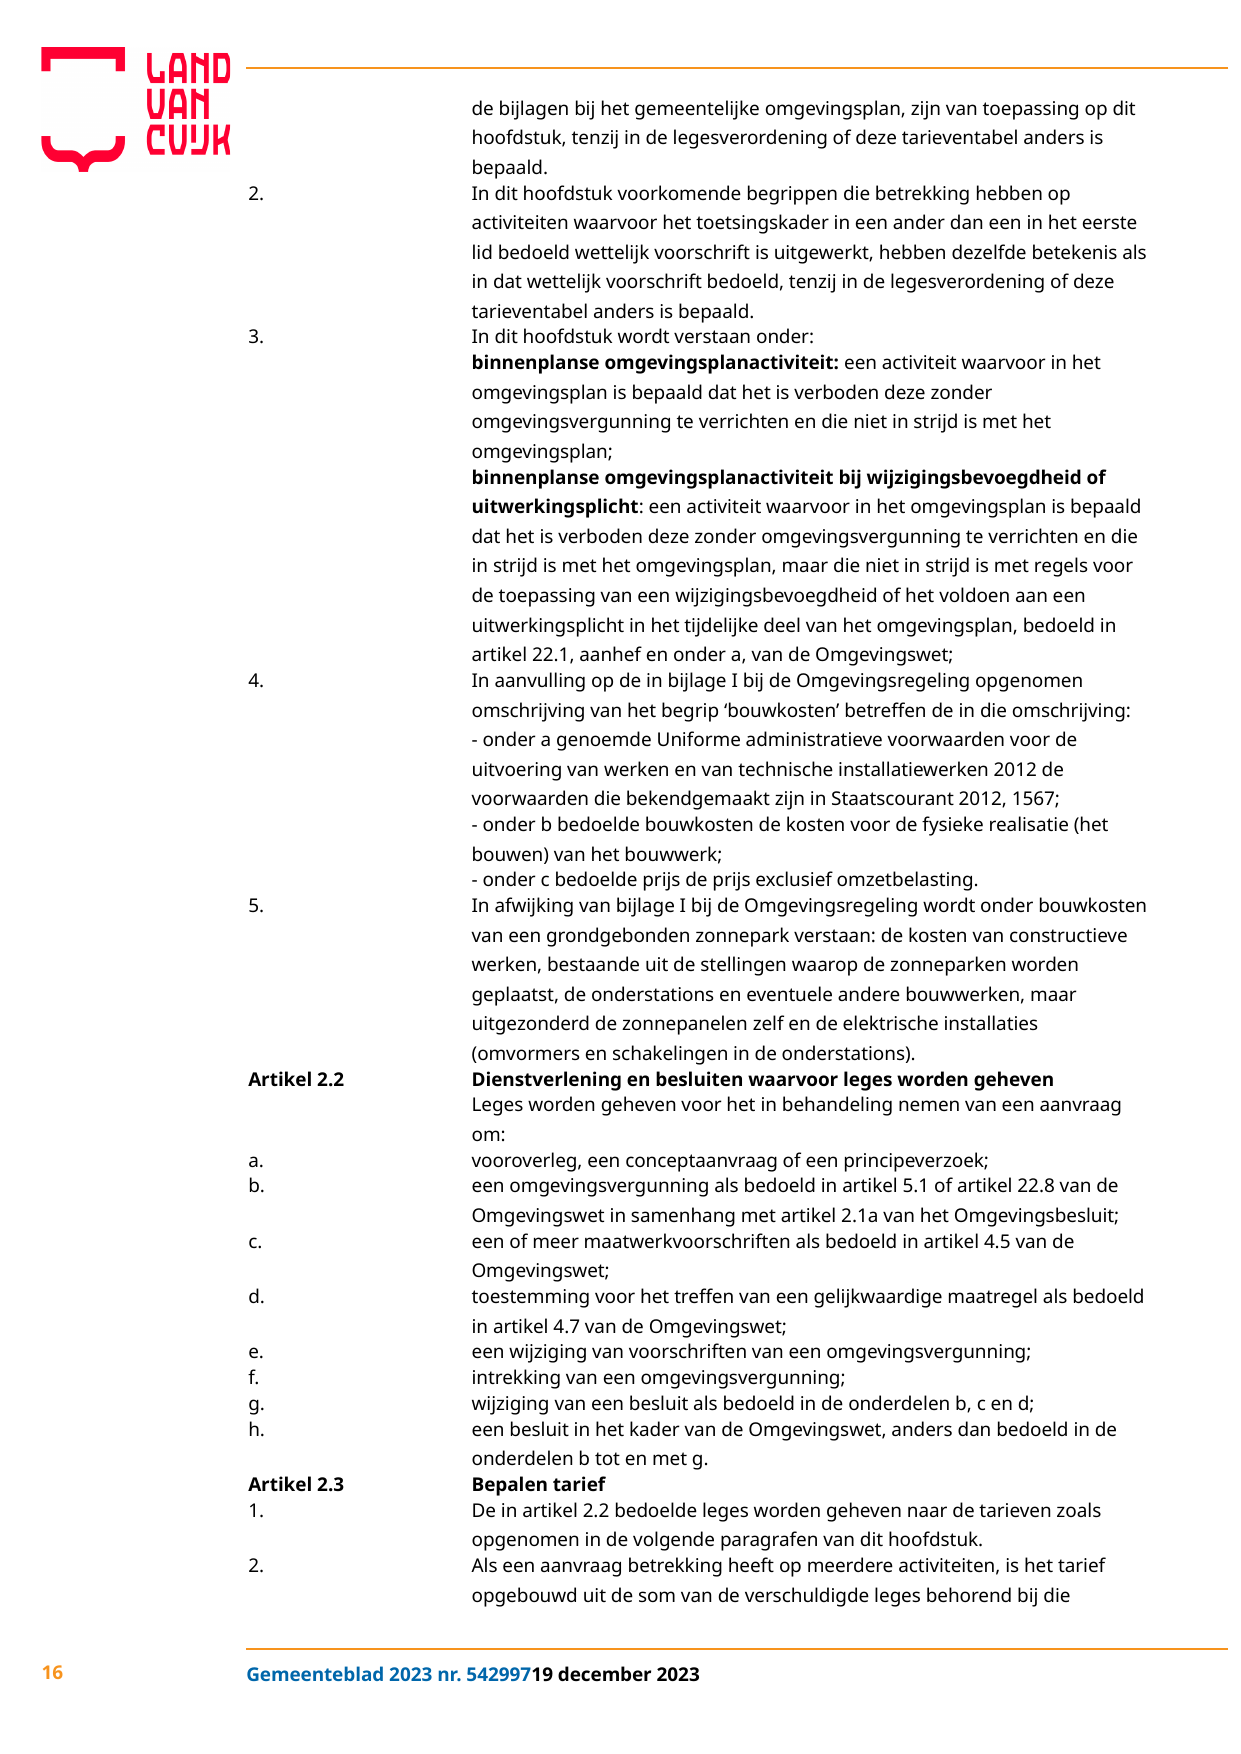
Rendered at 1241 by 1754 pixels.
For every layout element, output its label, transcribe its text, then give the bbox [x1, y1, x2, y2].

table_cell intrekking van een omgevingsvergunning; [471, 1364, 1152, 1390]
table_cell toestemming voor het treffen van een gelijkwaardige maatregel als bedoeld in artikel 4.7 van de Omgevingswet; [471, 1283, 1152, 1339]
table_cell 2. [248, 180, 471, 324]
table_cell g. [248, 1390, 471, 1416]
table_cell Dienstverlening en besluiten waarvoor leges worden geheven [471, 1066, 1152, 1092]
table_cell [248, 350, 471, 464]
table_cell binnenplanse omgevingsplanactiviteit: een activiteit waarvoor in het omgevingsplan is bepaald dat het is verboden deze zonder omgevingsvergunning te verrichten en die niet in strijd is met het omgevingsplan; [471, 350, 1152, 464]
table_cell [248, 867, 471, 892]
table_cell Leges worden geheven voor het in behandeling nemen van een aanvraag om: [471, 1092, 1152, 1147]
table_cell c. [248, 1228, 471, 1283]
table_cell h. [248, 1416, 471, 1471]
table_cell - onder b bedoelde bouwkosten de kosten voor de fysieke realisatie (het bouwen) van het bouwwerk; [471, 811, 1152, 867]
picture [41, 47, 231, 172]
table_cell Artikel 2.3 [248, 1471, 471, 1497]
table_cell e. [248, 1339, 471, 1364]
table_cell wijziging van een besluit als bedoeld in de onderdelen b, c en d; [471, 1390, 1152, 1416]
table_cell a. [248, 1147, 471, 1173]
table_cell een omgevingsvergunning als bedoeld in artikel 5.1 of artikel 22.8 van de Omgevingswet in samenhang met artikel 2.1a van het Omgevingsbesluit; [471, 1173, 1152, 1228]
table_cell In afwijking van bijlage I bij de Omgevingsregeling wordt onder bouwkosten van een grondgebonden zonnepark verstaan: de kosten van constructieve werken, bestaande uit de stellingen waarop de zonneparken worden geplaatst, de onderstations en eventuele andere bouwwerken, maar uitgezonderd de zonnepanelen zelf en de elektrische installaties (omvormers en schakelingen in de onderstations). [471, 892, 1152, 1066]
table_cell 5. [248, 892, 471, 1066]
table_cell b. [248, 1173, 471, 1228]
table_cell 1. [248, 1497, 471, 1552]
table_cell de bijlagen bij het gemeentelijke omgevingsplan, zijn van toepassing op dit hoofdstuk, tenzij in de legesverordening of deze tarieventabel anders is bepaald. [471, 95, 1152, 180]
table_cell 2. [248, 1552, 471, 1607]
table_cell De in artikel 2.2 bedoelde leges worden geheven naar de tarieven zoals opgenomen in de volgende paragrafen van dit hoofdstuk. [471, 1497, 1152, 1552]
table_cell een wijziging van voorschriften van een omgevingsvergunning; [471, 1339, 1152, 1364]
table_cell d. [248, 1283, 471, 1339]
table_cell In aanvulling op de in bijlage I bij de Omgevingsregeling opgenomen omschrijving van het begrip ‘bouwkosten’ betreffen de in die omschrijving: - onder a genoemde Uniforme administratieve voorwaarden voor de uitvoering van werken en van technische installatiewerken 2012 de voorwaarden die bekendgemaakt zijn in Staatscourant 2012, 1567; [471, 667, 1152, 811]
table_cell vooroverleg, een conceptaanvraag of een principeverzoek; [471, 1147, 1152, 1173]
table_cell Bepalen tarief [471, 1471, 1152, 1497]
table_cell [248, 1092, 471, 1147]
table_cell - onder c bedoelde prijs de prijs exclusief omzetbelasting. [471, 867, 1152, 892]
table_cell Als een aanvraag betrekking heeft op meerdere activiteiten, is het tarief opgebouwd uit de som van de verschuldigde leges behorend bij die [471, 1552, 1152, 1607]
table_cell 4. [248, 667, 471, 811]
table_cell [248, 811, 471, 867]
table_cell [248, 95, 471, 180]
table_cell In dit hoofdstuk voorkomende begrippen die betrekking hebben op activiteiten waarvoor het toetsingskader in een ander dan een in het eerste lid bedoeld wettelijk voorschrift is uitgewerkt, hebben dezelfde betekenis als in dat wettelijk voorschrift bedoeld, tenzij in de legesverordening of deze tarieventabel anders is bepaald. [471, 180, 1152, 324]
table_cell een of meer maatwerkvoorschriften als bedoeld in artikel 4.5 van de Omgevingswet; [471, 1228, 1152, 1283]
table_cell binnenplanse omgevingsplanactiviteit bij wijzigingsbevoegdheid of uitwerkingsplicht: een activiteit waarvoor in het omgevingsplan is bepaald dat het is verboden deze zonder omgevingsvergunning te verrichten en die in strijd is met het omgevingsplan, maar die niet in strijd is met regels voor de toepassing van een wijzigingsbevoegdheid of het voldoen aan een uitwerkingsplicht in het tijdelijke deel van het omgevingsplan, bedoeld in artikel 22.1, aanhef en onder a, van de Omgevingswet; [471, 464, 1152, 667]
table_cell [248, 464, 471, 667]
table_cell een besluit in het kader van de Omgevingswet, anders dan bedoeld in de onderdelen b tot en met g. [471, 1416, 1152, 1471]
table_cell In dit hoofdstuk wordt verstaan onder: [471, 324, 1152, 349]
table_cell Artikel 2.2 [248, 1066, 471, 1092]
table_cell 3. [248, 324, 471, 349]
table_cell f. [248, 1364, 471, 1390]
